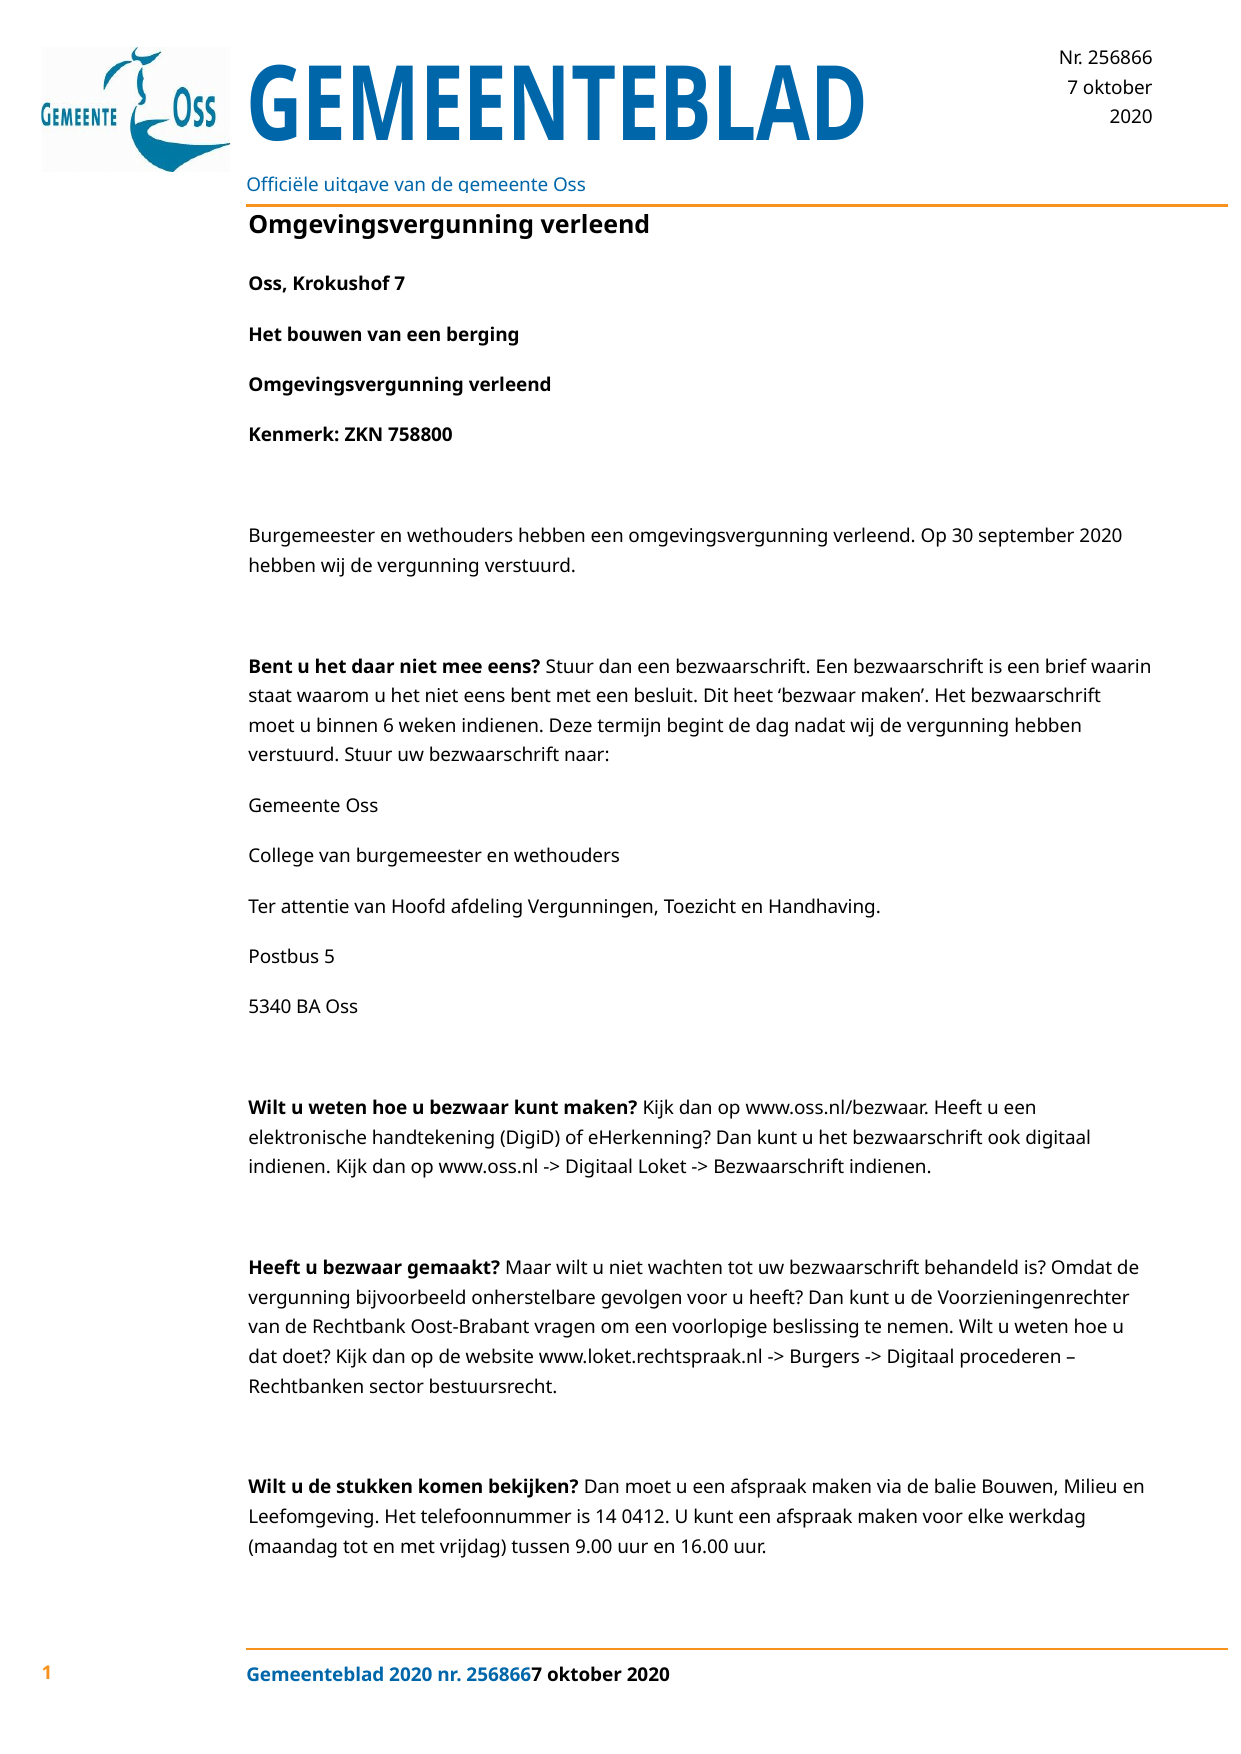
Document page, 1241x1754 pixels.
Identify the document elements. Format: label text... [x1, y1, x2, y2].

text Gemeente Oss [248, 792, 1152, 818]
text Ter attentie van Hoofd afdeling Vergunningen, Toezicht en Handhaving. [248, 893, 1152, 918]
text Wilt u weten hoe u bezwaar kunt maken? Kijk dan op www.oss.nl/bezwaar. Heeft u een elektronische handtekening (DigiD) of eHerkenning? Dan kunt u het bezwaarschrift ook digitaal indienen. Kijk dan op www.oss.nl -> Digitaal Loket -> Bezwaarschrift indienen. [248, 1094, 1152, 1179]
text 5340 BA Oss [248, 994, 1152, 1019]
text Postbus 5 [248, 943, 1152, 969]
text College van burgemeester en wethouders [248, 842, 1152, 868]
picture [41, 47, 231, 172]
text Het bouwen van een berging [248, 321, 1152, 346]
text Omgevingsvergunning verleend [248, 371, 1152, 397]
text Oss, Krokushof 7 [248, 270, 1152, 296]
text Burgemeester en wethouders hebben een omgevingsvergunning verleend. Op 30 september 2020 hebben wij de vergunning verstuurd. [248, 522, 1152, 578]
text Kenmerk: ZKN 758800 [248, 422, 1152, 447]
text Omgevingsvergunning verleend [248, 207, 1152, 241]
text Heeft u bezwaar gemaakt? Maar wilt u niet wachten tot uw bezwaarschrift behandeld is? Omdat de vergunning bijvoorbeeld onherstelbare gevolgen voor u heeft? Dan kunt u de Voorzieningenrechter van de Rechtbank Oost-Brabant vragen om een voorlopige beslissing te nemen. Wilt u weten hoe u dat doet? Kijk dan op de website www.loket.rechtspraak.nl -> Burgers -> Digitaal procederen – Rechtbanken sector bestuursrecht. [248, 1254, 1152, 1398]
text Wilt u de stukken komen bekijken? Dan moet u een afspraak maken via de balie Bouwen, Milieu en Leefomgeving. Het telefoonnummer is 14 0412. U kunt een afspraak maken voor elke werkdag (maandag tot en met vrijdag) tussen 9.00 uur en 16.00 uur. [248, 1474, 1152, 1558]
text Bent u het daar niet mee eens? Stuur dan een bezwaarschrift. Een bezwaarschrift is een brief waarin staat waarom u het niet eens bent met een besluit. Dit heet ‘bezwaar maken’. Het bezwaarschrift moet u binnen 6 weken indienen. Deze termijn begint de dag nadat wij de vergunning hebben verstuurd. Stuur uw bezwaarschrift naar: [248, 653, 1152, 767]
